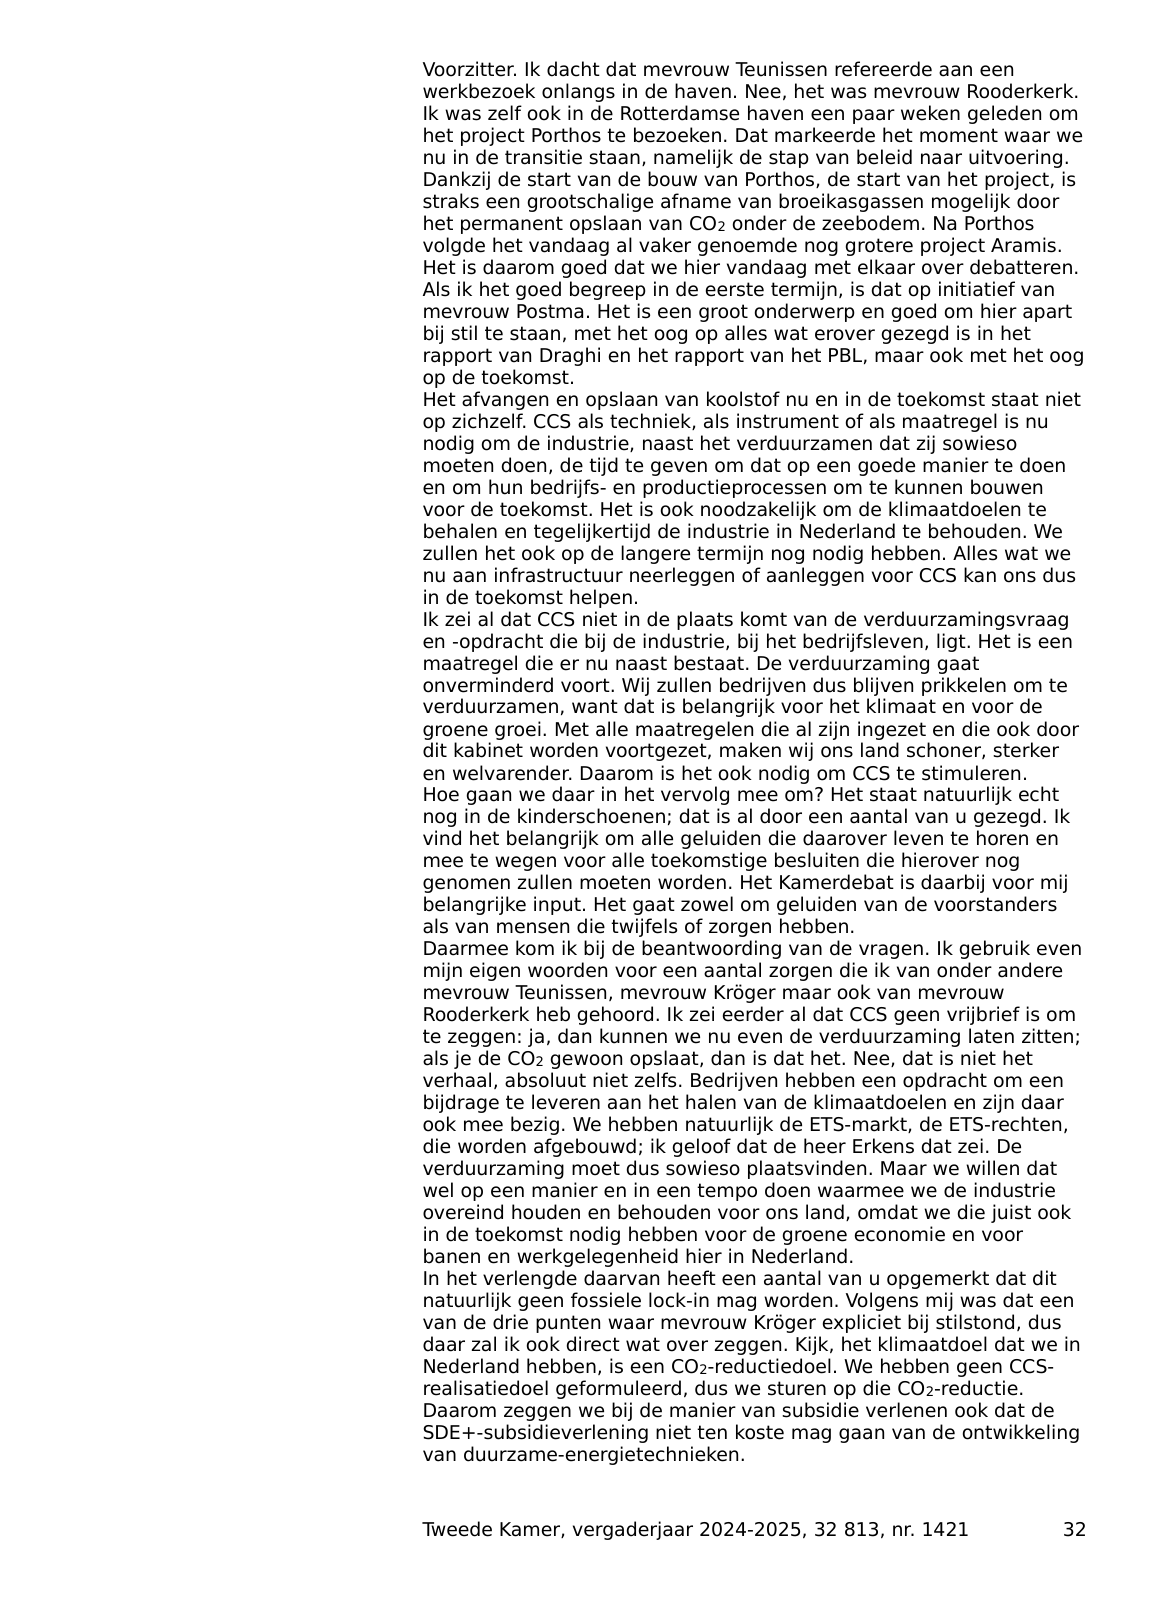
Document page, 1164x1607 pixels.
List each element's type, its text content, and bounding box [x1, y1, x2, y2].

text Daarmee kom ik bij de beantwoording van de vragen. Ik gebruik even mijn eigen woorden voor een aantal zorgen die ik van onder andere mevrouw Teunissen, mevrouw Kröger maar ook van mevrouw Rooderkerk heb gehoord. Ik zei eerder al dat CCS geen vrijbrief is om te zeggen: ja, dan kunnen we nu even de verduurzaming laten zitten; als je de CO2 gewoon opslaat, dan is dat het. Nee, dat is niet het verhaal, absoluut niet zelfs. Bedrijven hebben een opdracht om een bijdrage te leveren aan het halen van de klimaatdoelen en zijn daar ook mee bezig. We hebben natuurlijk de ETS-markt, de ETS-rechten, die worden afgebouwd; ik geloof dat de heer Erkens dat zei. De verduurzaming moet dus sowieso plaatsvinden. Maar we willen dat wel op een manier en in een tempo doen waarmee we de industrie overeind houden en behouden voor ons land, omdat we die juist ook in de toekomst nodig hebben voor de groene economie en voor banen en werkgelegenheid hier in Nederland. [422, 938, 1087, 1268]
text Het afvangen en opslaan van koolstof nu en in de toekomst staat niet op zichzelf. CCS als techniek, als instrument of als maatregel is nu nodig om de industrie, naast het verduurzamen dat zij sowieso moeten doen, de tijd te geven om dat op een goede manier te doen en om hun bedrijfs- en productieprocessen om te kunnen bouwen voor de toekomst. Het is ook noodzakelijk om de klimaatdoelen te behalen en tegelijkertijd de industrie in Nederland te behouden. We zullen het ook op de langere termijn nog nodig hebben. Alles wat we nu aan infrastructuur neerleggen of aanleggen voor CCS kan ons dus in de toekomst helpen. [422, 389, 1087, 608]
text Ik zei al dat CCS niet in de plaats komt van de verduurzamingsvraag en -opdracht die bij de industrie, bij het bedrijfsleven, ligt. Het is een maatregel die er nu naast bestaat. De verduurzaming gaat onverminderd voort. Wij zullen bedrijven dus blijven prikkelen om te verduurzamen, want dat is belangrijk voor het klimaat en voor de groene groei. Met alle maatregelen die al zijn ingezet en die ook door dit kabinet worden voortgezet, maken wij ons land schoner, sterker en welvarender. Daarom is het ook nodig om CCS te stimuleren. [422, 608, 1087, 784]
text Hoe gaan we daar in het vervolg mee om? Het staat natuurlijk echt nog in de kinderschoenen; dat is al door een aantal van u gezegd. Ik vind het belangrijk om alle geluiden die daarover leven te horen en mee te wegen voor alle toekomstige besluiten die hierover nog genomen zullen moeten worden. Het Kamerdebat is daarbij voor mij belangrijke input. Het gaat zowel om geluiden van de voorstanders als van mensen die twijfels of zorgen hebben. [422, 784, 1087, 938]
text Voorzitter. Ik dacht dat mevrouw Teunissen refereerde aan een werkbezoek onlangs in de haven. Nee, het was mevrouw Rooderkerk. Ik was zelf ook in de Rotterdamse haven een paar weken geleden om het project Porthos te bezoeken. Dat markeerde het moment waar we nu in de transitie staan, namelijk de stap van beleid naar uitvoering. Dankzij de start van de bouw van Porthos, de start van het project, is straks een grootschalige afname van broeikasgassen mogelijk door het permanent opslaan van CO2 onder de zeebodem. Na Porthos volgde het vandaag al vaker genoemde nog grotere project Aramis. Het is daarom goed dat we hier vandaag met elkaar over debatteren. Als ik het goed begreep in de eerste termijn, is dat op initiatief van mevrouw Postma. Het is een groot onderwerp en goed om hier apart bij stil te staan, met het oog op alles wat erover gezegd is in het rapport van Draghi en het rapport van het PBL, maar ook met het oog op de toekomst. [422, 59, 1087, 389]
text In het verlengde daarvan heeft een aantal van u opgemerkt dat dit natuurlijk geen fossiele lock-in mag worden. Volgens mij was dat een van de drie punten waar mevrouw Kröger expliciet bij stilstond, dus daar zal ik ook direct wat over zeggen. Kijk, het klimaatdoel dat we in Nederland hebben, is een CO2-reductiedoel. We hebben geen CCS-realisatiedoel geformuleerd, dus we sturen op die CO2-reductie. Daarom zeggen we bij de manier van subsidie verlenen ook dat de SDE+-subsidieverlening niet ten koste mag gaan van de ontwikkeling van duurzame-energietechnieken. [422, 1268, 1087, 1466]
